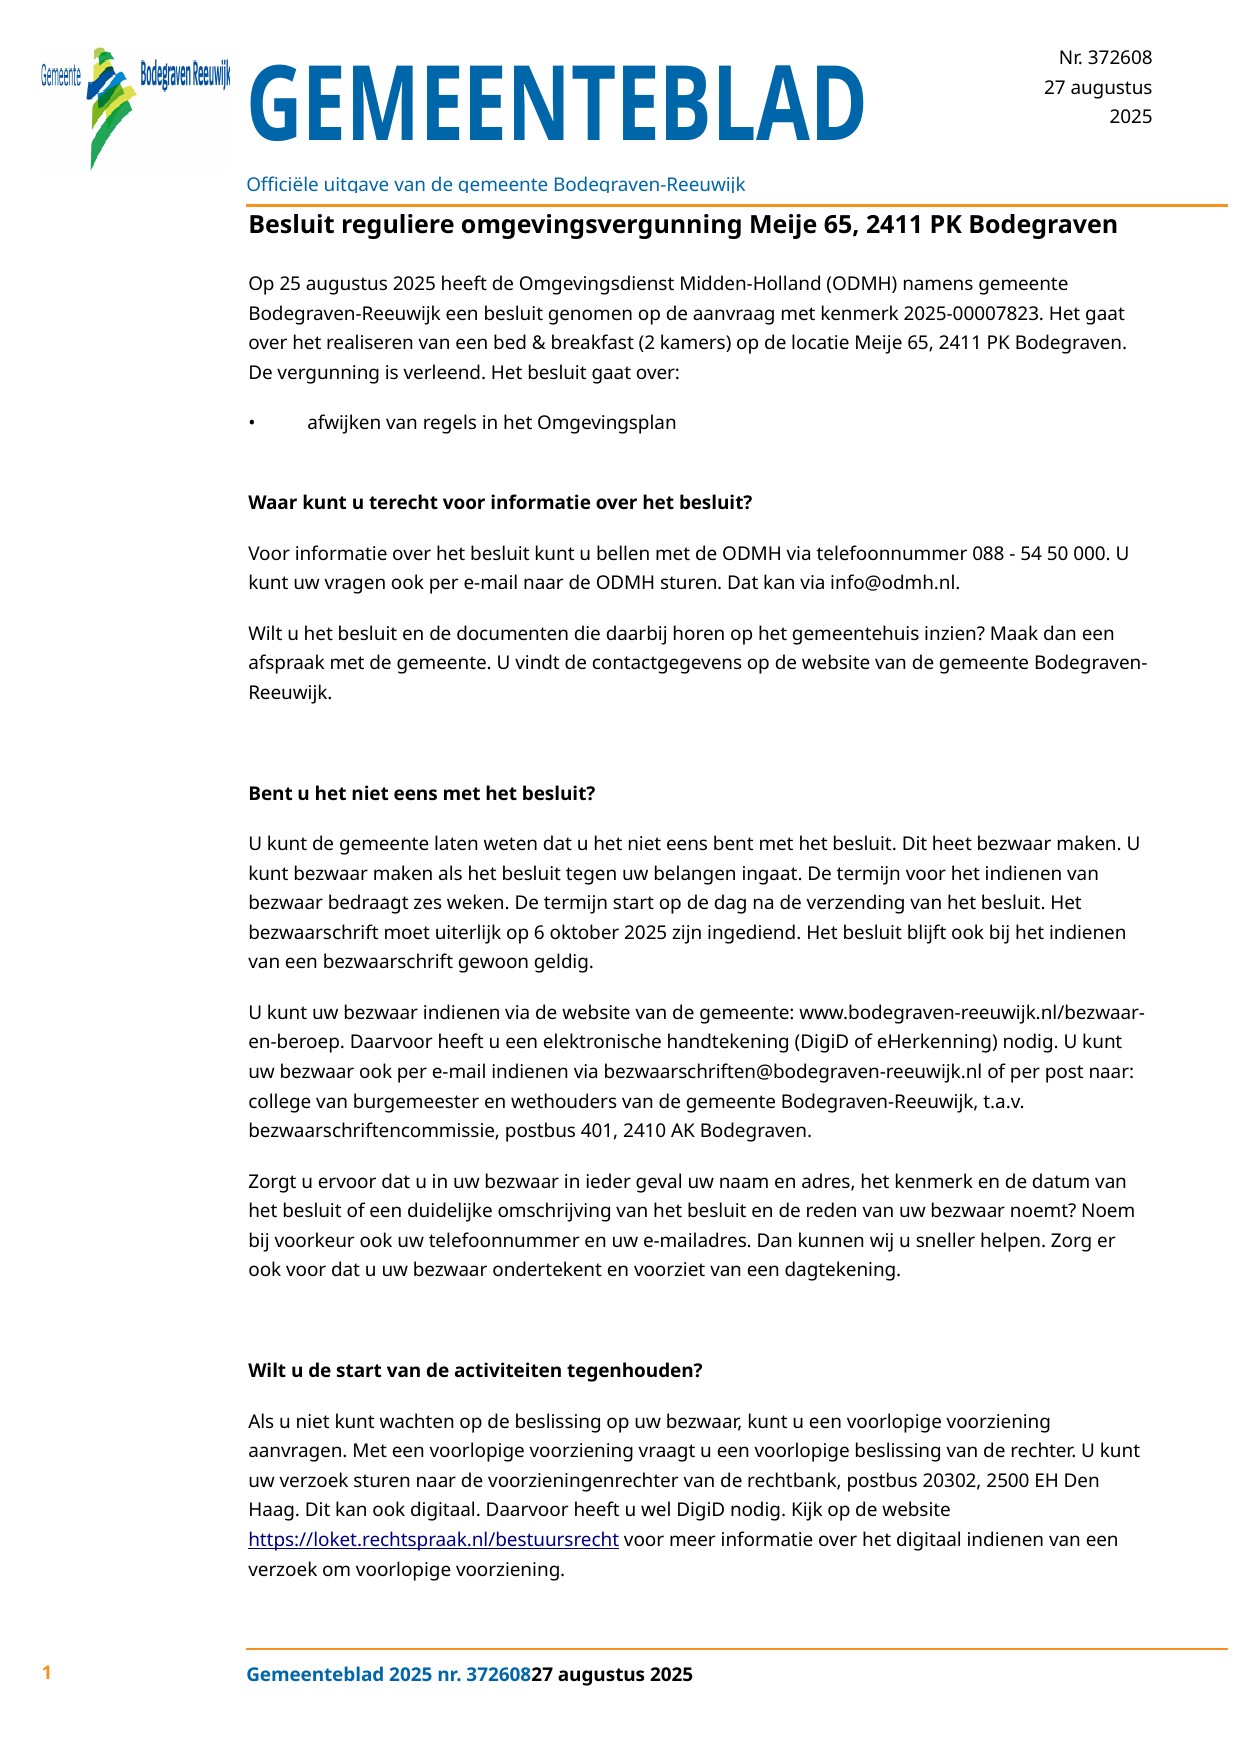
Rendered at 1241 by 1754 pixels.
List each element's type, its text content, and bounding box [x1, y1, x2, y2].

text Voor informatie over het besluit kunt u bellen met de ODMH via telefoonnummer 088 - 54 50 000. U kunt uw vragen ook per e-mail naar de ODMH sturen. Dat kan via info@odmh.nl. [248, 540, 1152, 595]
text Waar kunt u terecht voor informatie over het besluit? [248, 489, 1152, 515]
text Besluit reguliere omgevingsvergunning Meije 65, 2411 PK Bodegraven [248, 207, 1152, 241]
text Op 25 augustus 2025 heeft de Omgevingsdienst Midden-Holland (ODMH) namens gemeente Bodegraven-Reeuwijk een besluit genomen op de aanvraag met kenmerk 2025-00007823. Het gaat over het realiseren van een bed & breakfast (2 kamers) op de locatie Meije 65, 2411 PK Bodegraven. De vergunning is verleend. Het besluit gaat over: [248, 270, 1152, 385]
picture [41, 47, 231, 172]
list afwijken van regels in het Omgevingsplan [248, 409, 1152, 435]
text Wilt u de start van de activiteiten tegenhouden? [248, 1357, 1152, 1383]
text Wilt u het besluit en de documenten die daarbij horen op het gemeentehuis inzien? Maak dan een afspraak met de gemeente. U vindt de contactgegevens op de website van de gemeente Bodegraven-Reeuwijk. [248, 620, 1152, 705]
text U kunt de gemeente laten weten dat u het niet eens bent met het besluit. Dit heet bezwaar maken. U kunt bezwaar maken als het besluit tegen uw belangen ingaat. De termijn voor het indienen van bezwaar bedraagt zes weken. De termijn start op de dag na de verzending van het besluit. Het bezwaarschrift moet uiterlijk op 6 oktober 2025 zijn ingediend. Het besluit blijft ook bij het indienen van een bezwaarschrift gewoon geldig. [248, 830, 1152, 974]
text Bent u het niet eens met het besluit? [248, 780, 1152, 806]
text Als u niet kunt wachten op de beslissing op uw bezwaar, kunt u een voorlopige voorziening aanvragen. Met een voorlopige voorziening vraagt u een voorlopige beslissing van de rechter. U kunt uw verzoek sturen naar de voorzieningenrechter van de rechtbank, postbus 20302, 2500 EH Den Haag. Dit kan ook digitaal. Daarvoor heeft u wel DigiD nodig. Kijk op de website https://loket.rechtspraak.nl/bestuursrecht voor meer informatie over het digitaal indienen van een verzoek om voorlopige voorziening. [248, 1408, 1152, 1581]
text Zorgt u ervoor dat u in uw bezwaar in ieder geval uw naam en adres, het kenmerk en de datum van het besluit of een duidelijke omschrijving van het besluit en de reden van uw bezwaar noemt? Noem bij voorkeur ook uw telefoonnummer en uw e-mailadres. Dan kunnen wij u sneller helpen. Zorg er ook voor dat u uw bezwaar ondertekent en voorziet van een dagtekening. [248, 1168, 1152, 1282]
text U kunt uw bezwaar indienen via de website van de gemeente: www.bodegraven-reeuwijk.nl/bezwaar-en-beroep. Daarvoor heeft u een elektronische handtekening (DigiD of eHerkenning) nodig. U kunt uw bezwaar ook per e-mail indienen via bezwaarschriften@bodegraven-reeuwijk.nl of per post naar: college van burgemeester en wethouders van de gemeente Bodegraven-Reeuwijk, t.a.v. bezwaarschriftencommissie, postbus 401, 2410 AK Bodegraven. [248, 999, 1152, 1143]
